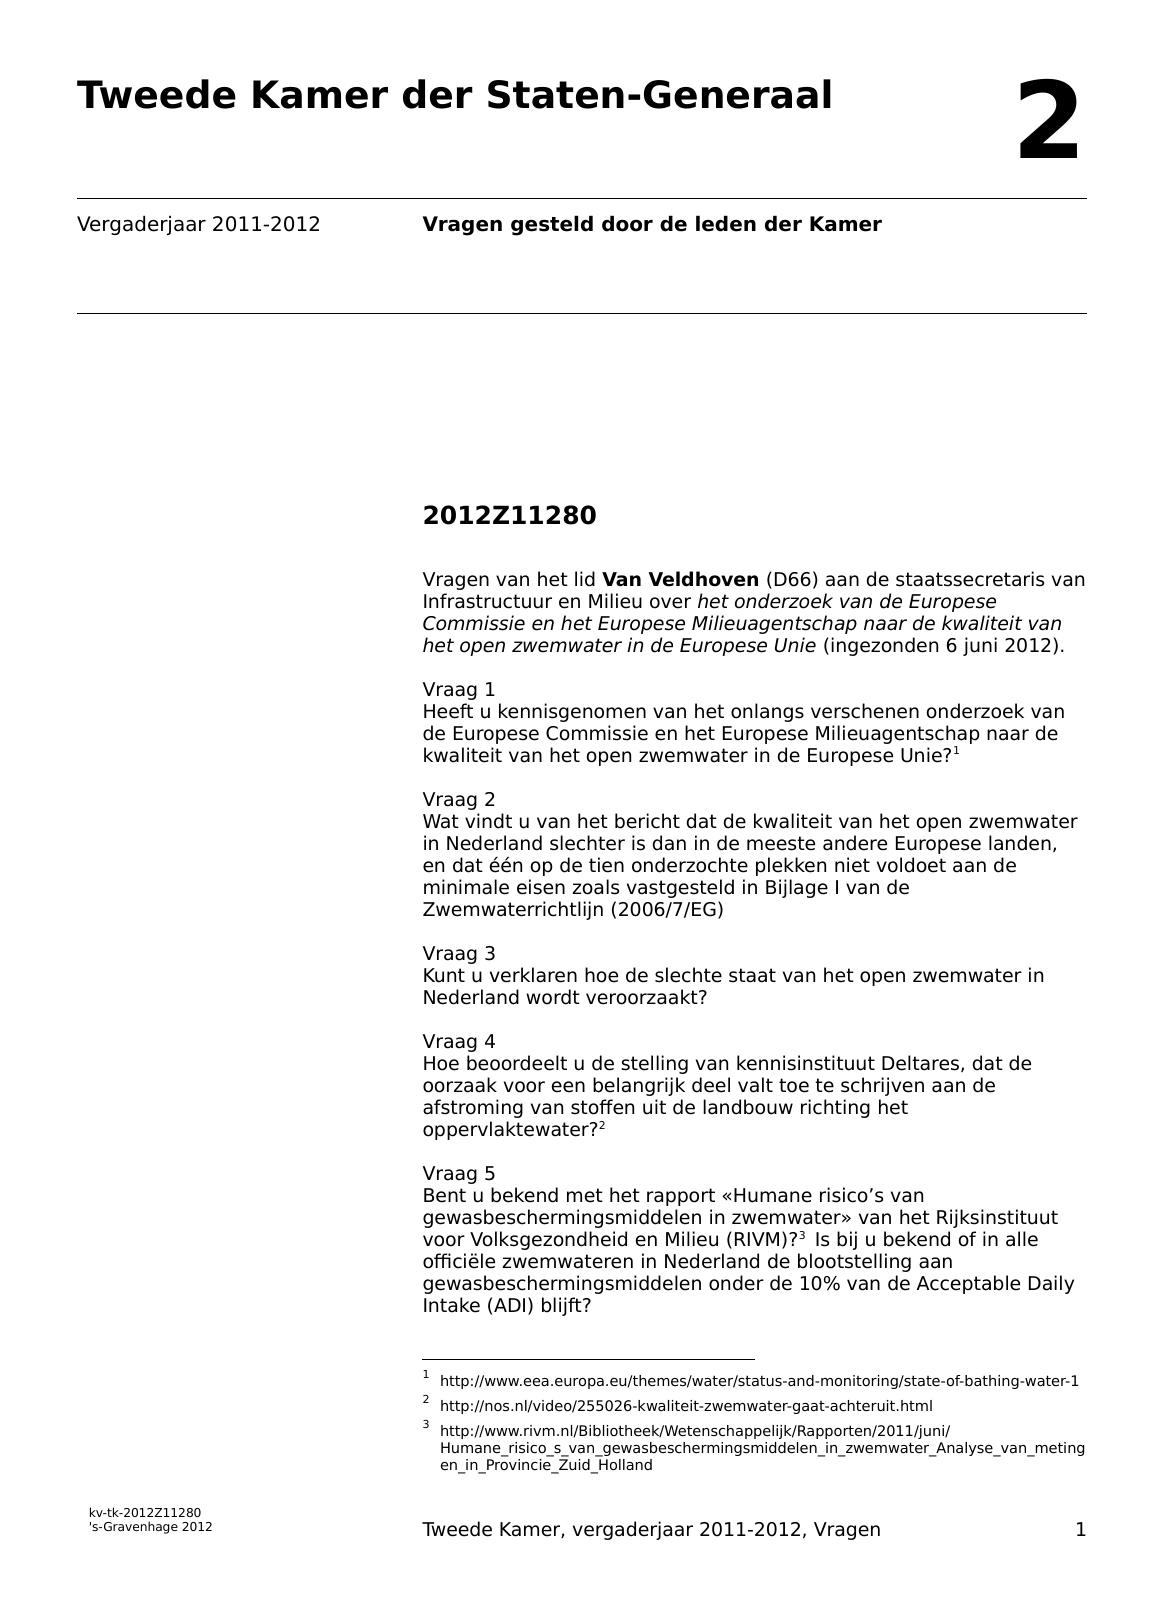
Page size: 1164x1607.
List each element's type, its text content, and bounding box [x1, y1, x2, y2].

text http://nos.nl/video/255026-kwaliteit-zwemwater-gaat-achteruit.html [422, 1393, 1087, 1416]
table_cell Vergaderjaar 2011-2012 [77, 199, 422, 313]
text Vragen van het lid Van Veldhoven (D66) aan de staatssecretaris van Infrastructuur en Milieu over het onderzoek van de Europese Commissie en het Europese Milieuagentschap naar de kwaliteit van het open zwemwater in de Europese Unie (ingezonden 6 juni 2012). [422, 569, 1087, 657]
table_header Tweede Kamer der Staten-Generaal [77, 59, 886, 198]
text Vraag 4 [422, 1031, 1087, 1053]
text Kunt u verklaren hoe de slechte staat van het open zwemwater in Nederland wordt veroorzaakt? [422, 965, 1087, 1009]
table_cell Vragen gesteld door de leden der Kamer [422, 199, 1087, 313]
text http://www.rivm.nl/Bibliotheek/Wetenschappelijk/Rapporten/2011/juni/Humane_risico_s_van_gewasbeschermingsmiddelen_in_zwemwater_Analyse_van_metingen_in_Provincie_Zuid_Holland [422, 1418, 1087, 1474]
text Wat vindt u van het bericht dat de kwaliteit van het open zwemwater in Nederland slechter is dan in de meeste andere Europese landen, en dat één op de tien onderzochte plekken niet voldoet aan de minimale eisen zoals vastgesteld in Bijlage I van de Zwemwaterrichtlijn (2006/7/EG) [422, 811, 1087, 921]
text Vraag 1 [422, 679, 1087, 701]
text Vraag 5 [422, 1163, 1087, 1185]
text kv-tk-2012Z11280 [88, 1506, 323, 1520]
text 's-Gravenhage 2012 [88, 1520, 323, 1534]
text Bent u bekend met het rapport «Humane risico’s van gewasbeschermingsmiddelen in zwemwater» van het Rijksinstituut voor Volksgezondheid en Milieu (RIVM)? Is bij u bekend of in alle officiële zwemwateren in Nederland de blootstelling aan gewasbeschermingsmiddelen onder de 10% van de Acceptable Daily Intake (ADI) blijft? [422, 1185, 1087, 1317]
text Heeft u kennisgenomen van het onlangs verschenen onderzoek van de Europese Commissie en het Europese Milieuagentschap naar de kwaliteit van het open zwemwater in de Europese Unie? [422, 701, 1087, 767]
text Hoe beoordeelt u de stelling van kennisinstituut Deltares, dat de oorzaak voor een belangrijk deel valt toe te schrijven aan de afstroming van stoffen uit de landbouw richting het oppervlaktewater? [422, 1053, 1087, 1141]
text 2012Z11280 [422, 501, 1087, 531]
text http://www.eea.europa.eu/themes/water/status-and-monitoring/state-of-bathing-water-1 [422, 1368, 1087, 1391]
text Vraag 2 [422, 789, 1087, 811]
text Vraag 3 [422, 943, 1087, 965]
table_header 2 [886, 59, 1087, 198]
